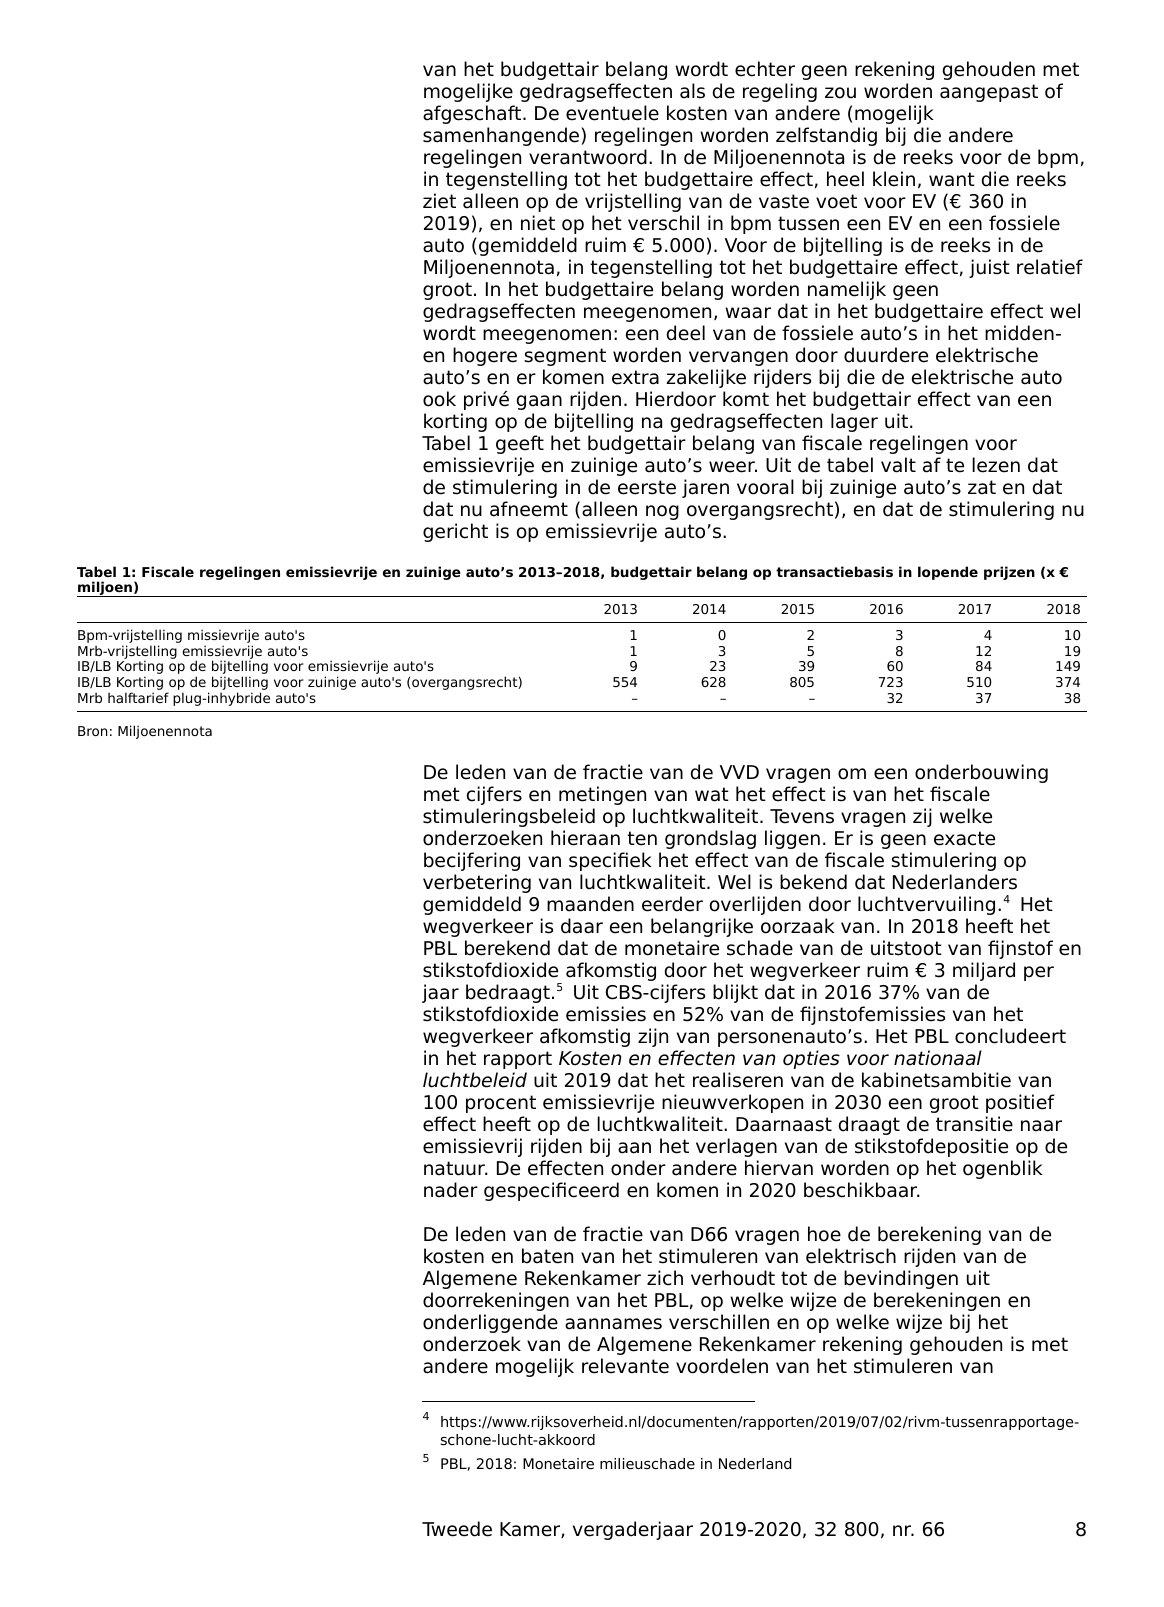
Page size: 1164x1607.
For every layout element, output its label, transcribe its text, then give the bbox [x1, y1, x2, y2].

table_cell 84 [909, 659, 998, 675]
table_cell – [555, 691, 644, 711]
table_cell IB/LB Korting op de bijtelling voor emissievrije auto's [77, 659, 555, 675]
table_cell 2016 [821, 597, 909, 622]
table_cell 628 [644, 675, 732, 691]
table_cell 2014 [644, 597, 732, 622]
table_cell Mrb halftarief plug-inhybride auto's [77, 691, 555, 711]
table_cell 37 [909, 691, 998, 711]
table_cell – [732, 691, 821, 711]
table_cell 9 [555, 659, 644, 675]
table_cell 3 [821, 623, 909, 643]
table_cell 8 [821, 644, 909, 659]
text van het budgettair belang wordt echter geen rekening gehouden met mogelijke gedragseffecten als de regeling zou worden aangepast of afgeschaft. De eventuele kosten van andere (mogelijk samenhangende) regelingen worden zelfstandig bij die andere regelingen verantwoord. In de Miljoenennota is de reeks voor de bpm, in tegenstelling tot het budgettaire effect, heel klein, want die reeks ziet alleen op de vrijstelling van de vaste voet voor EV (€ 360 in 2019), en niet op het verschil in bpm tussen een EV en een fossiele auto (gemiddeld ruim € 5.000). Voor de bijtelling is de reeks in de Miljoenennota, in tegenstelling tot het budgettaire effect, juist relatief groot. In het budgettaire belang worden namelijk geen gedragseffecten meegenomen, waar dat in het budgettaire effect wel wordt meegenomen: een deel van de fossiele auto’s in het midden- en hogere segment worden vervangen door duurdere elektrische auto’s en er komen extra zakelijke rijders bij die de elektrische auto ook privé gaan rijden. Hierdoor komt het budgettair effect van een korting op de bijtelling na gedragseffecten lager uit. [422, 59, 1087, 433]
text PBL, 2018: Monetaire milieuschade in Nederland [422, 1452, 1087, 1474]
table_cell 38 [998, 691, 1087, 711]
table_cell 32 [821, 691, 909, 711]
table_cell 3 [644, 644, 732, 659]
table_cell 19 [998, 644, 1087, 659]
text https://www.rijksoverheid.nl/documenten/rapporten/2019/07/02/rivm-tussenrapportage-schone-lucht-akkoord [422, 1410, 1087, 1449]
table_cell 60 [821, 659, 909, 675]
table_cell 2015 [732, 597, 821, 622]
table_cell 2 [732, 623, 821, 643]
table_cell 2017 [909, 597, 998, 622]
text De leden van de fractie van de VVD vragen om een onderbouwing met cijfers en metingen van wat het effect is van het fiscale stimuleringsbeleid op luchtkwaliteit. Tevens vragen zij welke onderzoeken hieraan ten grondslag liggen. Er is geen exacte becijfering van specifiek het effect van de fiscale stimulering op verbetering van luchtkwaliteit. Wel is bekend dat Nederlanders gemiddeld 9 maanden eerder overlijden door luchtvervuiling. Het wegverkeer is daar een belangrijke oorzaak van. In 2018 heeft het PBL berekend dat de monetaire schade van de uitstoot van fijnstof en stikstofdioxide afkomstig door het wegverkeer ruim € 3 miljard per jaar bedraagt. Uit CBS-cijfers blijkt dat in 2016 37% van de stikstofdioxide emissies en 52% van de fijnstofemissies van het wegverkeer afkomstig zijn van personenauto’s. Het PBL concludeert in het rapport Kosten en effecten van opties voor nationaal luchtbeleid uit 2019 dat het realiseren van de kabinetsambitie van 100 procent emissievrije nieuwverkopen in 2030 een groot positief effect heeft op de luchtkwaliteit. Daarnaast draagt de transitie naar emissievrij rijden bij aan het verlagen van de stikstofdepositie op de natuur. De effecten onder andere hiervan worden op het ogenblik nader gespecificeerd en komen in 2020 beschikbaar. [422, 762, 1087, 1201]
table_cell 23 [644, 659, 732, 675]
table_cell 5 [732, 644, 821, 659]
table_header Tabel 1: Fiscale regelingen emissievrije en zuinige auto’s 2013–2018, budgettair belang op transactiebasis in lopende prijzen (x € miljoen) [77, 565, 1087, 596]
table_cell 510 [909, 675, 998, 691]
table_cell [77, 597, 555, 622]
table_cell 39 [732, 659, 821, 675]
text Tabel 1 geeft het budgettair belang van fiscale regelingen voor emissievrije en zuinige auto’s weer. Uit de tabel valt af te lezen dat de stimulering in de eerste jaren vooral bij zuinige auto’s zat en dat dat nu afneemt (alleen nog overgangsrecht), en dat de stimulering nu gericht is op emissievrije auto’s. [422, 433, 1087, 543]
table_cell 723 [821, 675, 909, 691]
table_cell 1 [555, 623, 644, 643]
table_cell 554 [555, 675, 644, 691]
table_cell IB/LB Korting op de bijtelling voor zuinige auto's (overgangsrecht) [77, 675, 555, 691]
table_cell 2018 [998, 597, 1087, 622]
table_cell Bpm-vrijstelling missievrije auto's [77, 623, 555, 643]
table_cell Bron: Miljoenennota [77, 712, 1087, 740]
text De leden van de fractie van D66 vragen hoe de berekening van de kosten en baten van het stimuleren van elektrisch rijden van de Algemene Rekenkamer zich verhoudt tot de bevindingen uit doorrekeningen van het PBL, op welke wijze de berekeningen en onderliggende aannames verschillen en op welke wijze bij het onderzoek van de Algemene Rekenkamer rekening gehouden is met andere mogelijk relevante voordelen van het stimuleren van [422, 1224, 1087, 1377]
table_cell 805 [732, 675, 821, 691]
table_cell 12 [909, 644, 998, 659]
table_cell 0 [644, 623, 732, 643]
table_cell 2013 [555, 597, 644, 622]
table_cell Mrb-vrijstelling emissievrije auto's [77, 644, 555, 659]
table_cell 1 [555, 644, 644, 659]
table_cell 149 [998, 659, 1087, 675]
table_cell – [644, 691, 732, 711]
table_cell 4 [909, 623, 998, 643]
table_cell 374 [998, 675, 1087, 691]
table_cell 10 [998, 623, 1087, 643]
